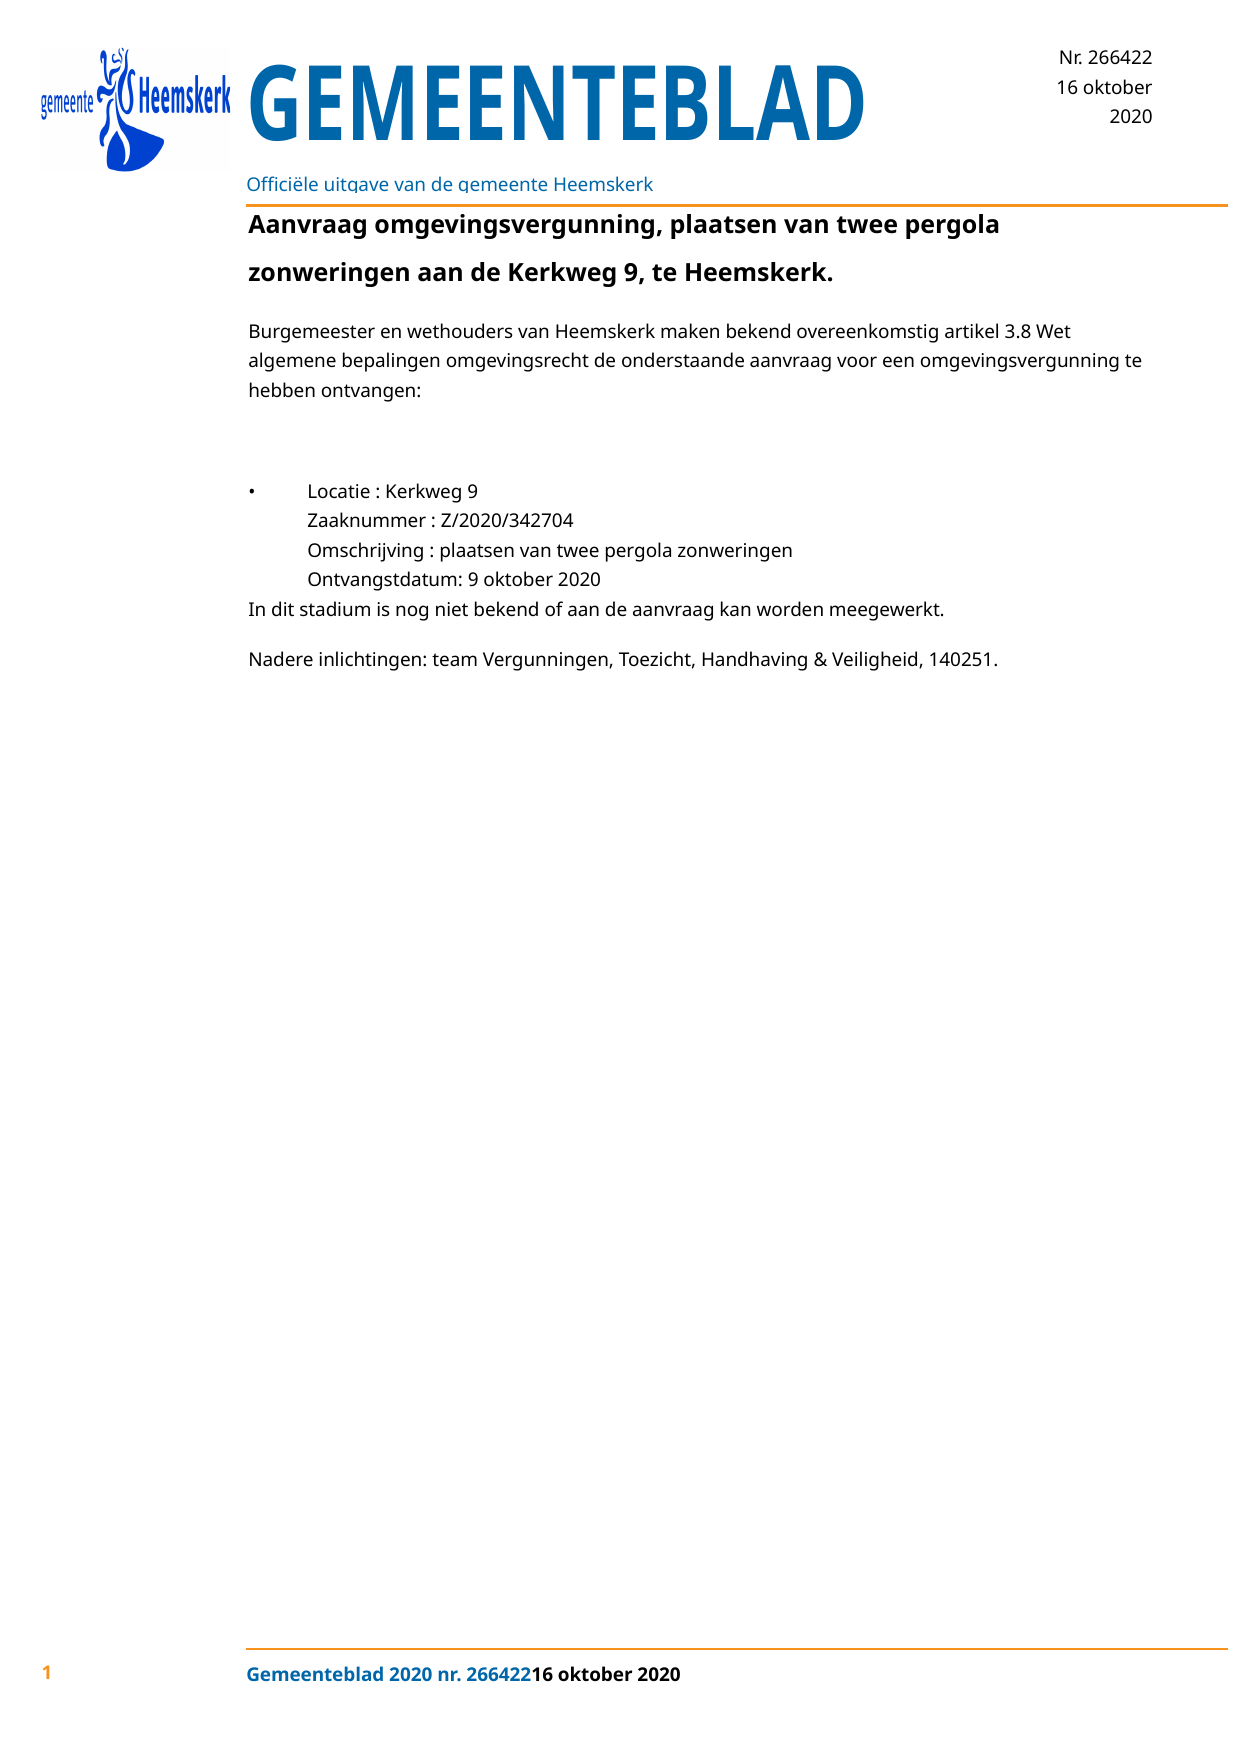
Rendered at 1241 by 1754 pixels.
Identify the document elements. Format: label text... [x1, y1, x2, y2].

list Omschrijving : plaatsen van twee pergola zonweringen [248, 537, 1152, 563]
text Aanvraag omgevingsvergunning, plaatsen van twee pergola zonweringen aan de Kerkweg 9, te Heemskerk. [248, 207, 1152, 288]
list Ontvangstdatum: 9 oktober 2020 [248, 567, 1152, 592]
text Burgemeester en wethouders van Heemskerk maken bekend overeenkomstig artikel 3.8 Wet algemene bepalingen omgevingsrecht de onderstaande aanvraag voor een omgevingsvergunning te hebben ontvangen: [248, 318, 1152, 403]
text Nadere inlichtingen: team Vergunningen, Toezicht, Handhaving & Veiligheid, 140251. [248, 647, 1152, 672]
picture [41, 47, 231, 172]
list Zaaknummer : Z/2020/342704 [248, 507, 1152, 533]
text In dit stadium is nog niet bekend of aan de aanvraag kan worden meegewerkt. [248, 596, 1152, 622]
list Locatie : Kerkweg 9 [248, 478, 1152, 504]
